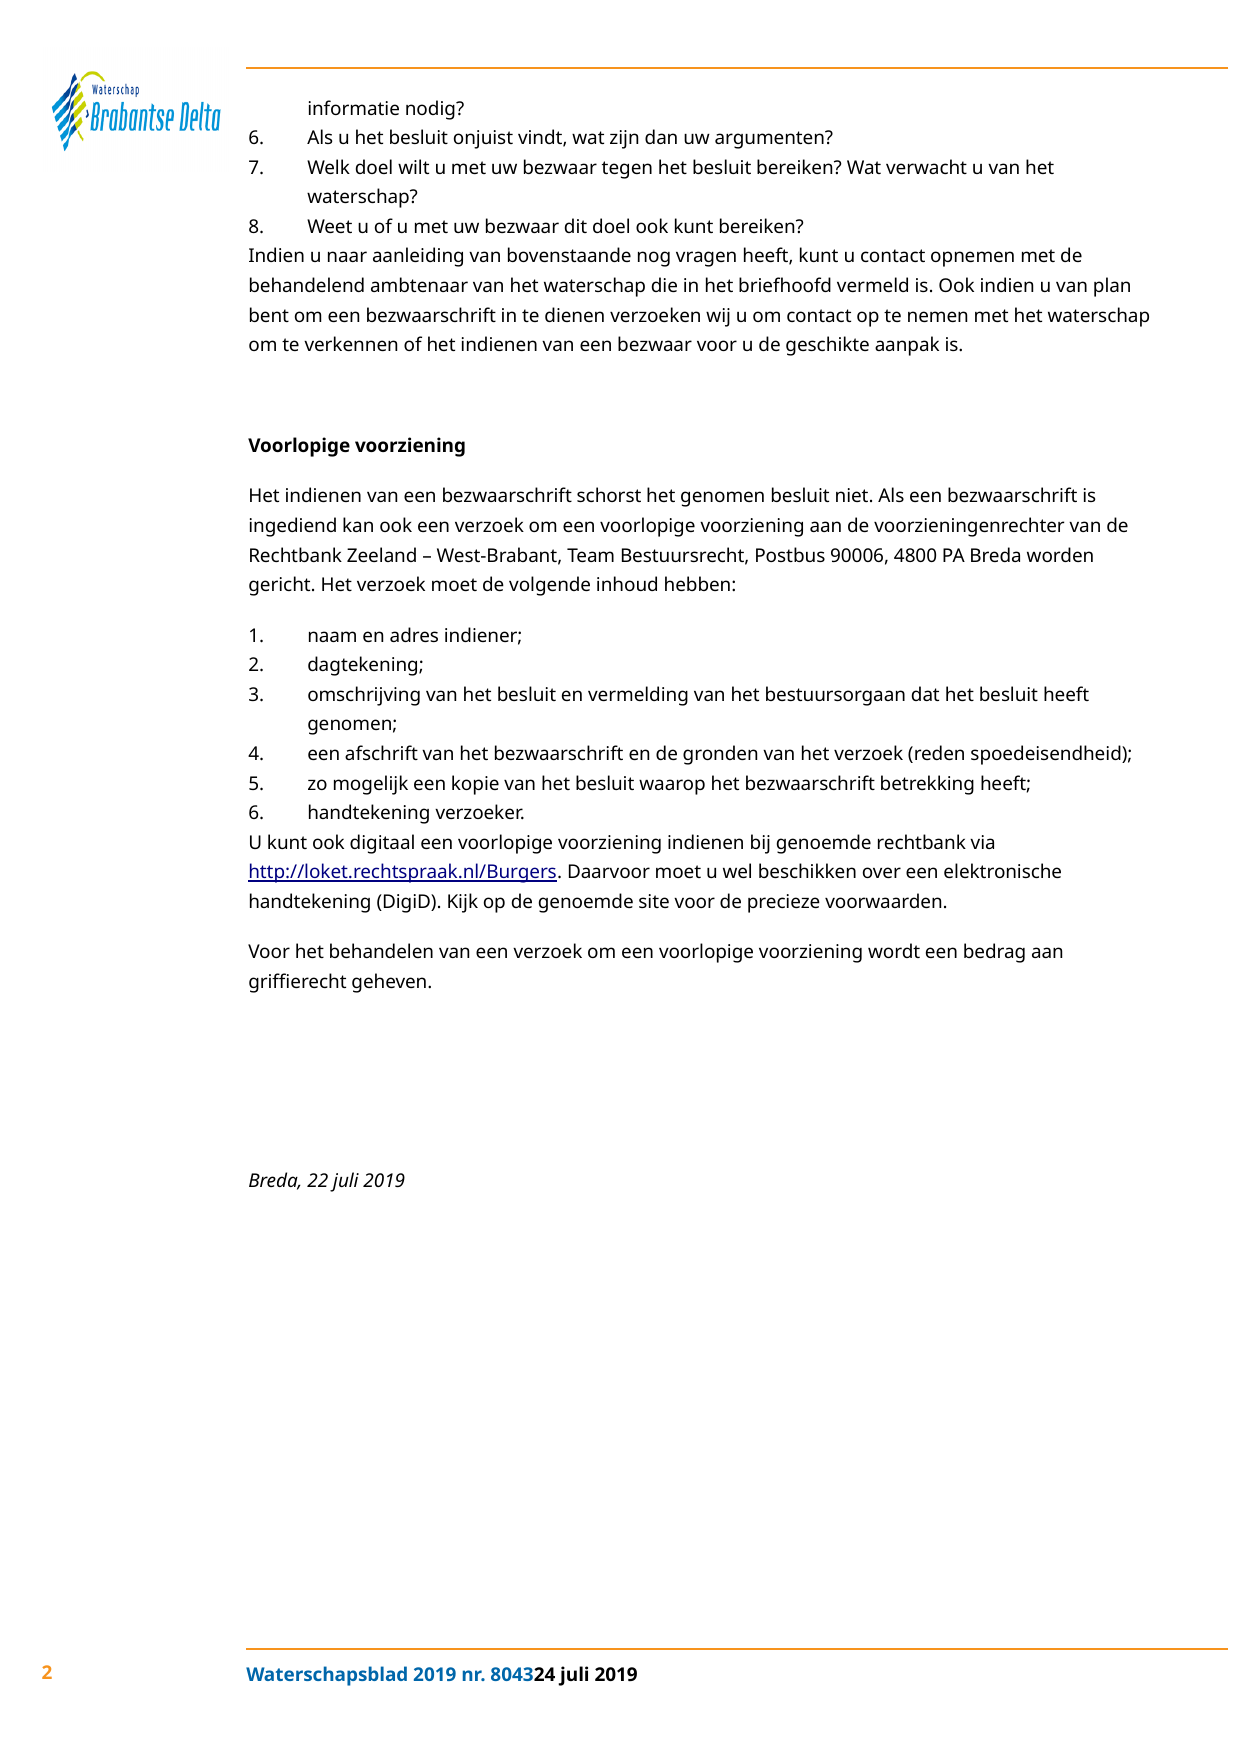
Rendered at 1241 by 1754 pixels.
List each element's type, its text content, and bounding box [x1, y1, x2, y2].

list informatie nodig? [248, 95, 1152, 121]
list Welk doel wilt u met uw bezwaar tegen het besluit bereiken? Wat verwacht u van het waterschap? [248, 154, 1152, 209]
picture [41, 47, 231, 172]
text Voor het behandelen van een verzoek om een voorlopige voorziening wordt een bedrag aan griffierecht geheven. [248, 938, 1152, 994]
text Voorlopige voorziening [248, 432, 1152, 458]
list dagtekening; [248, 651, 1152, 677]
list naam en adres indiener; [248, 622, 1152, 648]
list Als u het besluit onjuist vindt, wat zijn dan uw argumenten? [248, 124, 1152, 150]
text Het indienen van een bezwaarschrift schorst het genomen besluit niet. Als een bezwaarschrift is ingediend kan ook een verzoek om een voorlopige voorziening aan de voorzieningenrechter van de Rechtbank Zeeland – West-Brabant, Team Bestuursrecht, Postbus 90006, 4800 PA Breda worden gericht. Het verzoek moet de volgende inhoud hebben: [248, 483, 1152, 597]
text Breda, 22 juli 2019 [248, 1167, 1152, 1193]
list handtekening verzoeker. [248, 799, 1152, 825]
list een afschrift van het bezwaarschrift en de gronden van het verzoek (reden spoedeisendheid); [248, 740, 1152, 766]
text U kunt ook digitaal een voorlopige voorziening indienen bij genoemde rechtbank via http://loket.rechtspraak.nl/Burgers. Daarvoor moet u wel beschikken over een elektronische handtekening (DigiD). Kijk op de genoemde site voor de precieze voorwaarden. [248, 829, 1152, 914]
list omschrijving van het besluit en vermelding van het bestuursorgaan dat het besluit heeft genomen; [248, 681, 1152, 736]
list Weet u of u met uw bezwaar dit doel ook kunt bereiken? [248, 213, 1152, 239]
list zo mogelijk een kopie van het besluit waarop het bezwaarschrift betrekking heeft; [248, 770, 1152, 796]
text Indien u naar aanleiding van bovenstaande nog vragen heeft, kunt u contact opnemen met de behandelend ambtenaar van het waterschap die in het briefhoofd vermeld is. Ook indien u van plan bent om een bezwaarschrift in te dienen verzoeken wij u om contact op te nemen met het waterschap om te verkennen of het indienen van een bezwaar voor u de geschikte aanpak is. [248, 243, 1152, 357]
